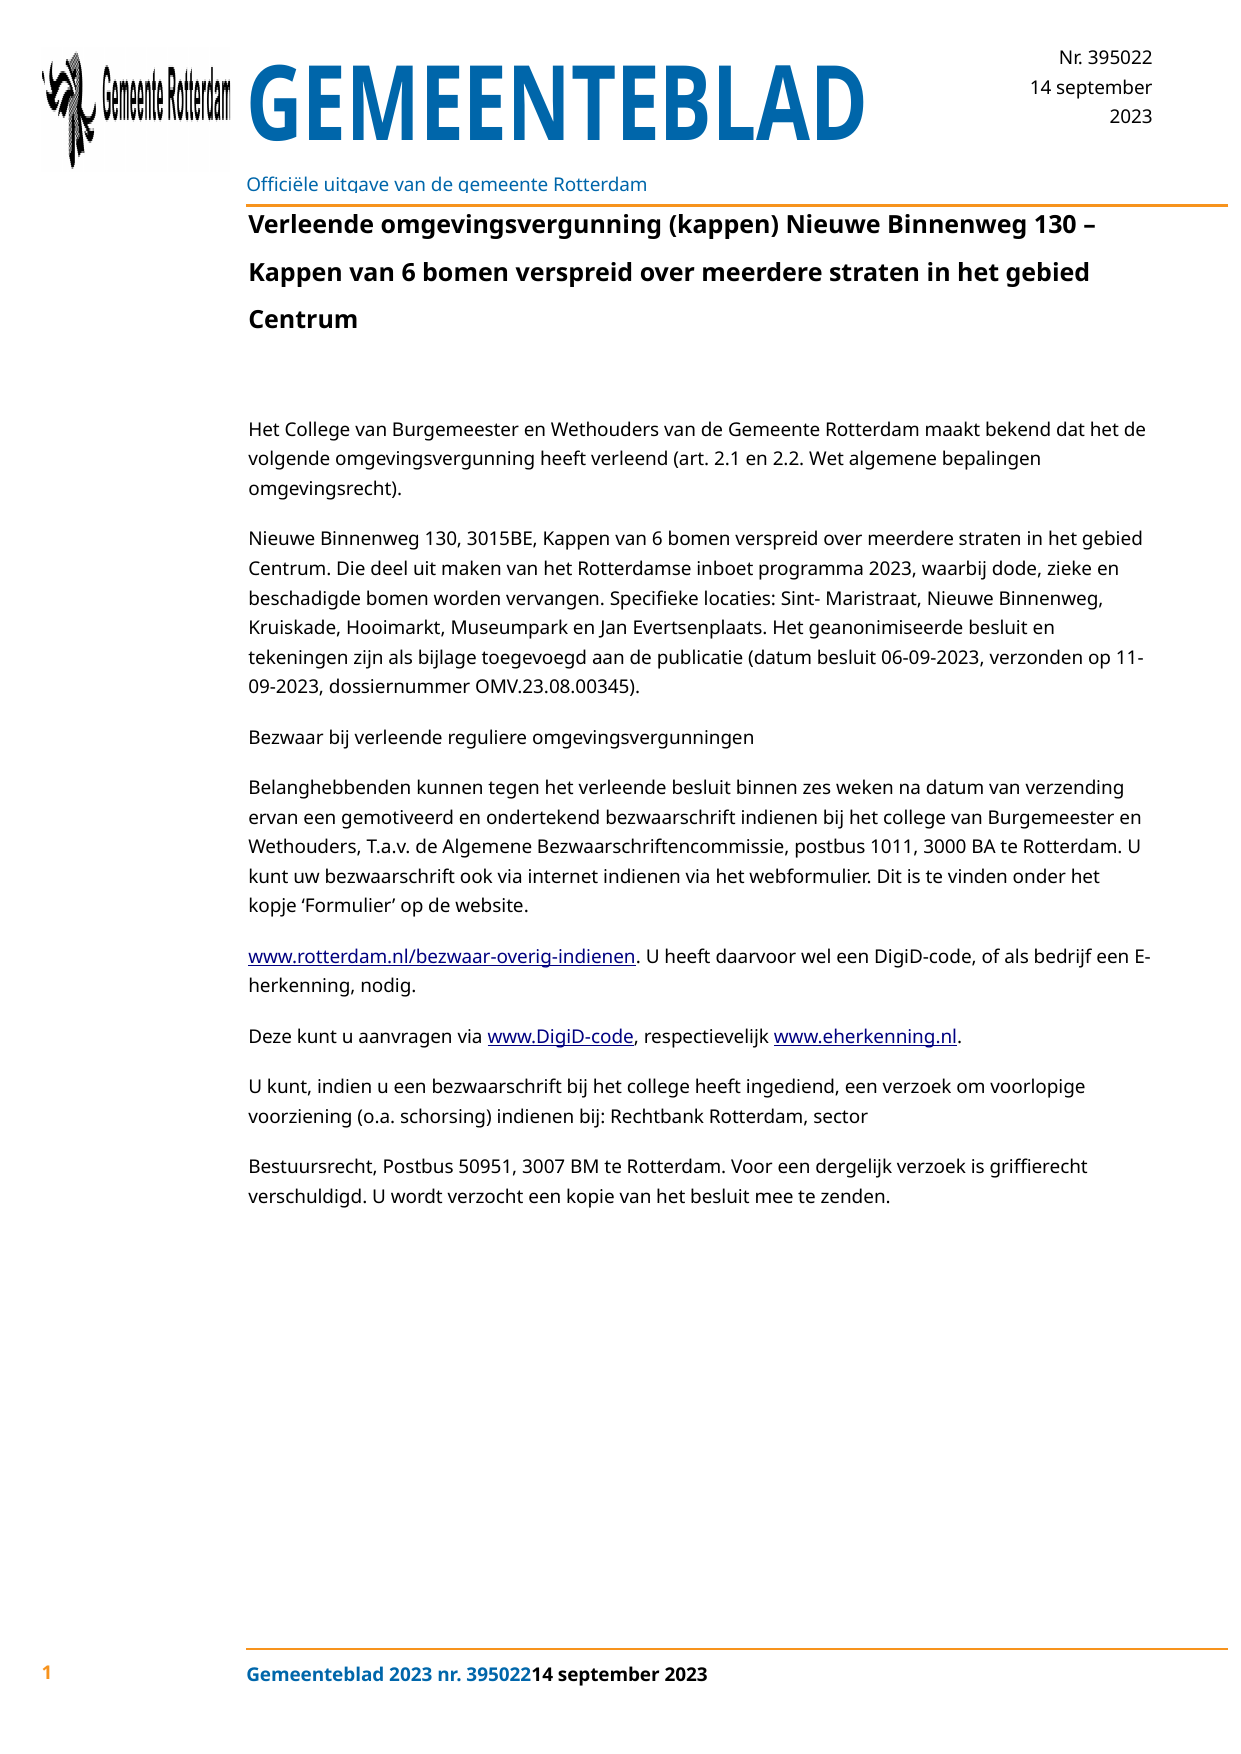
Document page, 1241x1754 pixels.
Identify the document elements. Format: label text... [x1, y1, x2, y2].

text Nieuwe Binnenweg 130, 3015BE, Kappen van 6 bomen verspreid over meerdere straten in het gebied Centrum. Die deel uit maken van het Rotterdamse inboet programma 2023, waarbij dode, zieke en beschadigde bomen worden vervangen. Specifieke locaties: Sint- Maristraat, Nieuwe Binnenweg, Kruiskade, Hooimarkt, Museumpark en Jan Evertsenplaats. Het geanonimiseerde besluit en tekeningen zijn als bijlage toegevoegd aan de publicatie (datum besluit 06-09-2023, verzonden op 11-09-2023, dossiernummer OMV.23.08.00345). [248, 526, 1152, 699]
text Verleende omgevingsvergunning (kappen) Nieuwe Binnenweg 130 – Kappen van 6 bomen verspreid over meerdere straten in het gebied Centrum [248, 207, 1152, 336]
text U kunt, indien u een bezwaarschrift bij het college heeft ingediend, een verzoek om voorlopige voorziening (o.a. schorsing) indienen bij: Rechtbank Rotterdam, sector [248, 1073, 1152, 1129]
text Deze kunt u aanvragen via www.DigiD-code, respectievelijk www.eherkenning.nl. [248, 1023, 1152, 1049]
text Het College van Burgemeester en Wethouders van de Gemeente Rotterdam maakt bekend dat het de volgende omgevingsvergunning heeft verleend (art. 2.1 en 2.2. Wet algemene bepalingen omgevingsrecht). [248, 416, 1152, 501]
text Belanghebbenden kunnen tegen het verleende besluit binnen zes weken na datum van verzending ervan een gemotiveerd en ondertekend bezwaarschrift indienen bij het college van Burgemeester en Wethouders, T.a.v. de Algemene Bezwaarschriftencommissie, postbus 1011, 3000 BA te Rotterdam. U kunt uw bezwaarschrift ook via internet indienen via het webformulier. Dit is te vinden onder het kopje ‘Formulier’ op de website. [248, 774, 1152, 918]
text Bezwaar bij verleende reguliere omgevingsvergunningen [248, 724, 1152, 749]
text Bestuursrecht, Postbus 50951, 3007 BM te Rotterdam. Voor een dergelijk verzoek is griffierecht verschuldigd. U wordt verzocht een kopie van het besluit mee te zenden. [248, 1153, 1152, 1209]
text www.rotterdam.nl/bezwaar-overig-indienen. U heeft daarvoor wel een DigiD-code, of als bedrijf een E-herkenning, nodig. [248, 943, 1152, 998]
picture [41, 47, 231, 172]
